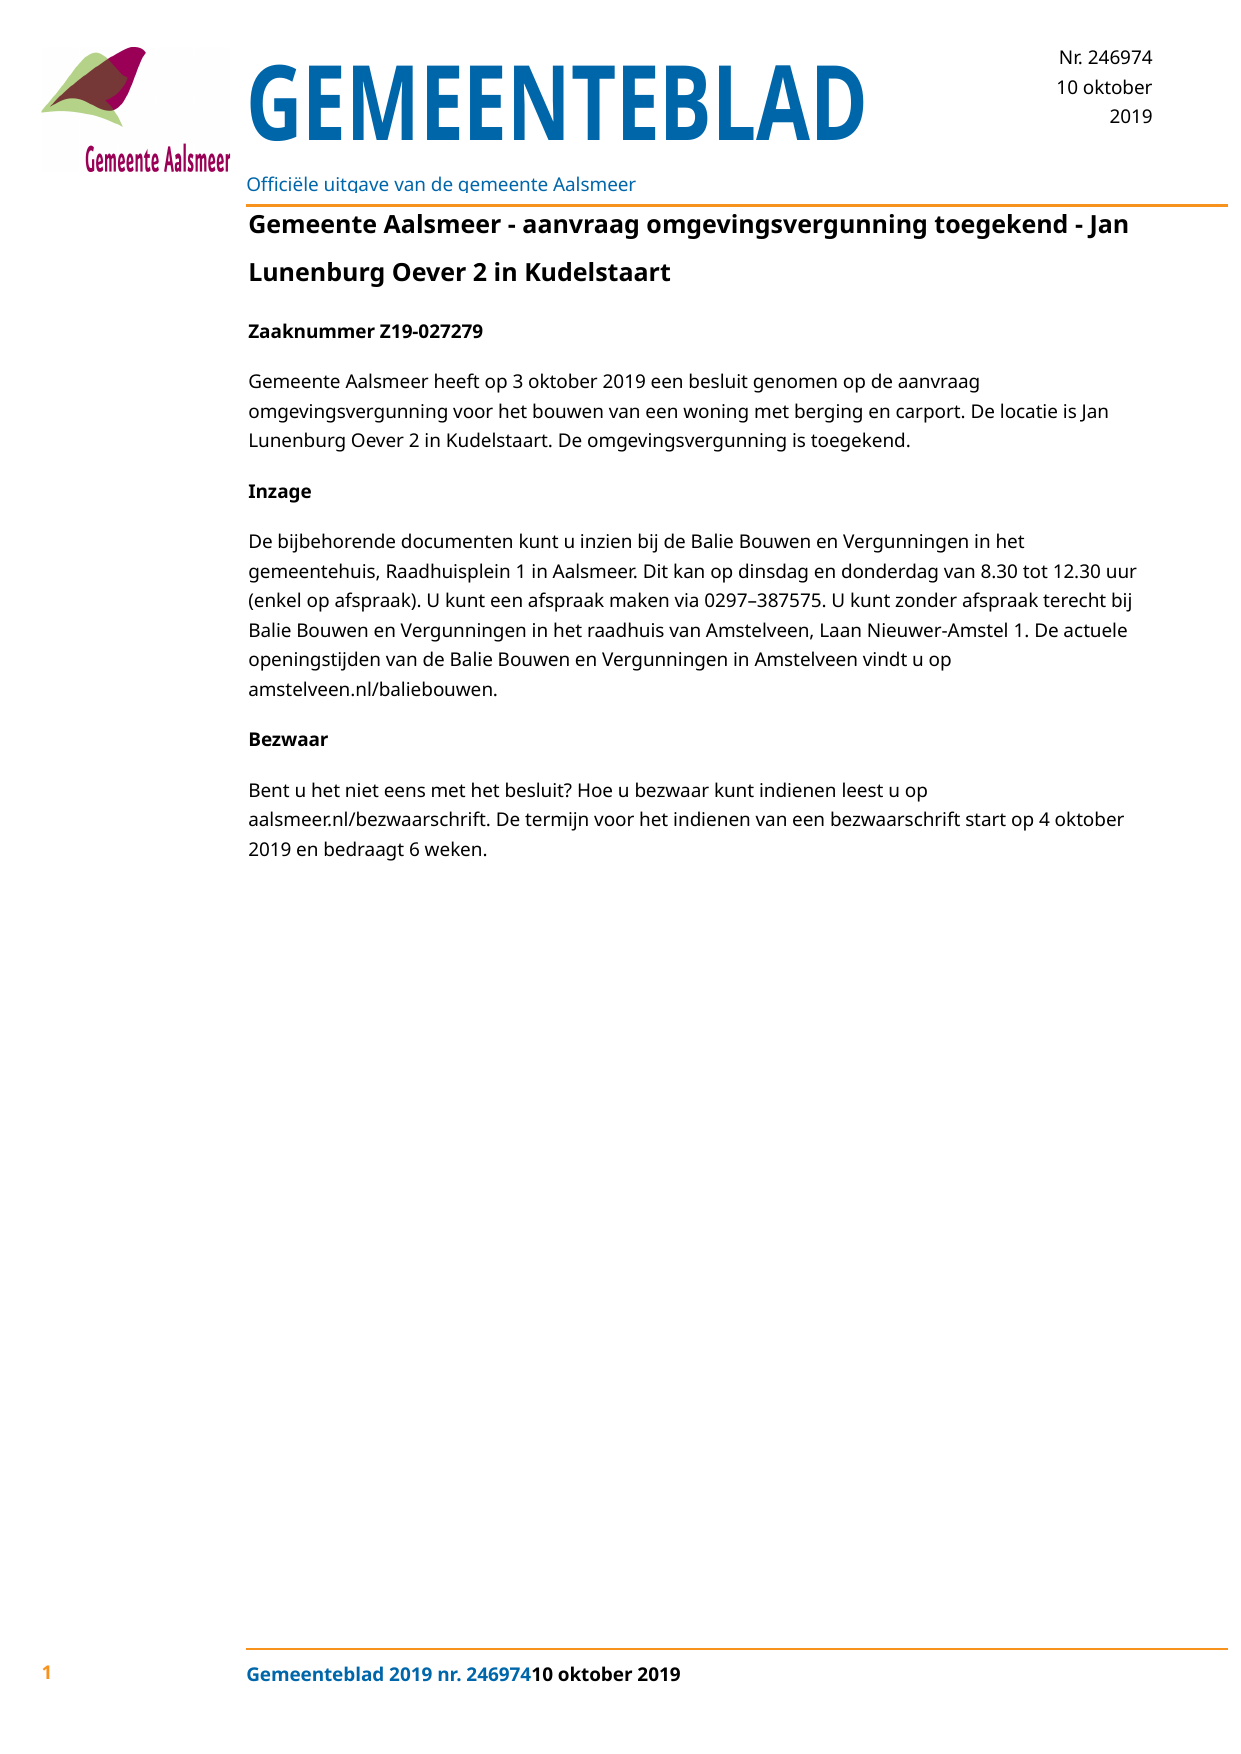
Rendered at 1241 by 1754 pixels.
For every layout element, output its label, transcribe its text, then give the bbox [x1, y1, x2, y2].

text Gemeente Aalsmeer - aanvraag omgevingsvergunning toegekend - Jan Lunenburg Oever 2 in Kudelstaart [248, 207, 1152, 288]
text Gemeente Aalsmeer heeft op 3 oktober 2019 een besluit genomen op de aanvraag omgevingsvergunning voor het bouwen van een woning met berging en carport. De locatie is Jan Lunenburg Oever 2 in Kudelstaart. De omgevingsvergunning is toegekend. [248, 368, 1152, 453]
text Bezwaar [248, 727, 1152, 752]
text Inzage [248, 478, 1152, 504]
text De bijbehorende documenten kunt u inzien bij de Balie Bouwen en Vergunningen in het gemeentehuis, Raadhuisplein 1 in Aalsmeer. Dit kan op dinsdag en donderdag van 8.30 tot 12.30 uur (enkel op afspraak). U kunt een afspraak maken via 0297–387575. U kunt zonder afspraak terecht bij Balie Bouwen en Vergunningen in het raadhuis van Amstelveen, Laan Nieuwer-Amstel 1. De actuele openingstijden van de Balie Bouwen en Vergunningen in Amstelveen vindt u op amstelveen.nl/baliebouwen. [248, 528, 1152, 702]
text Zaaknummer Z19-027279 [248, 318, 1152, 344]
text Bent u het niet eens met het besluit? Hoe u bezwaar kunt indienen leest u op aalsmeer.nl/bezwaarschrift. De termijn voor het indienen van een bezwaarschrift start op 4 oktober 2019 en bedraagt 6 weken. [248, 777, 1152, 862]
picture [41, 47, 231, 172]
